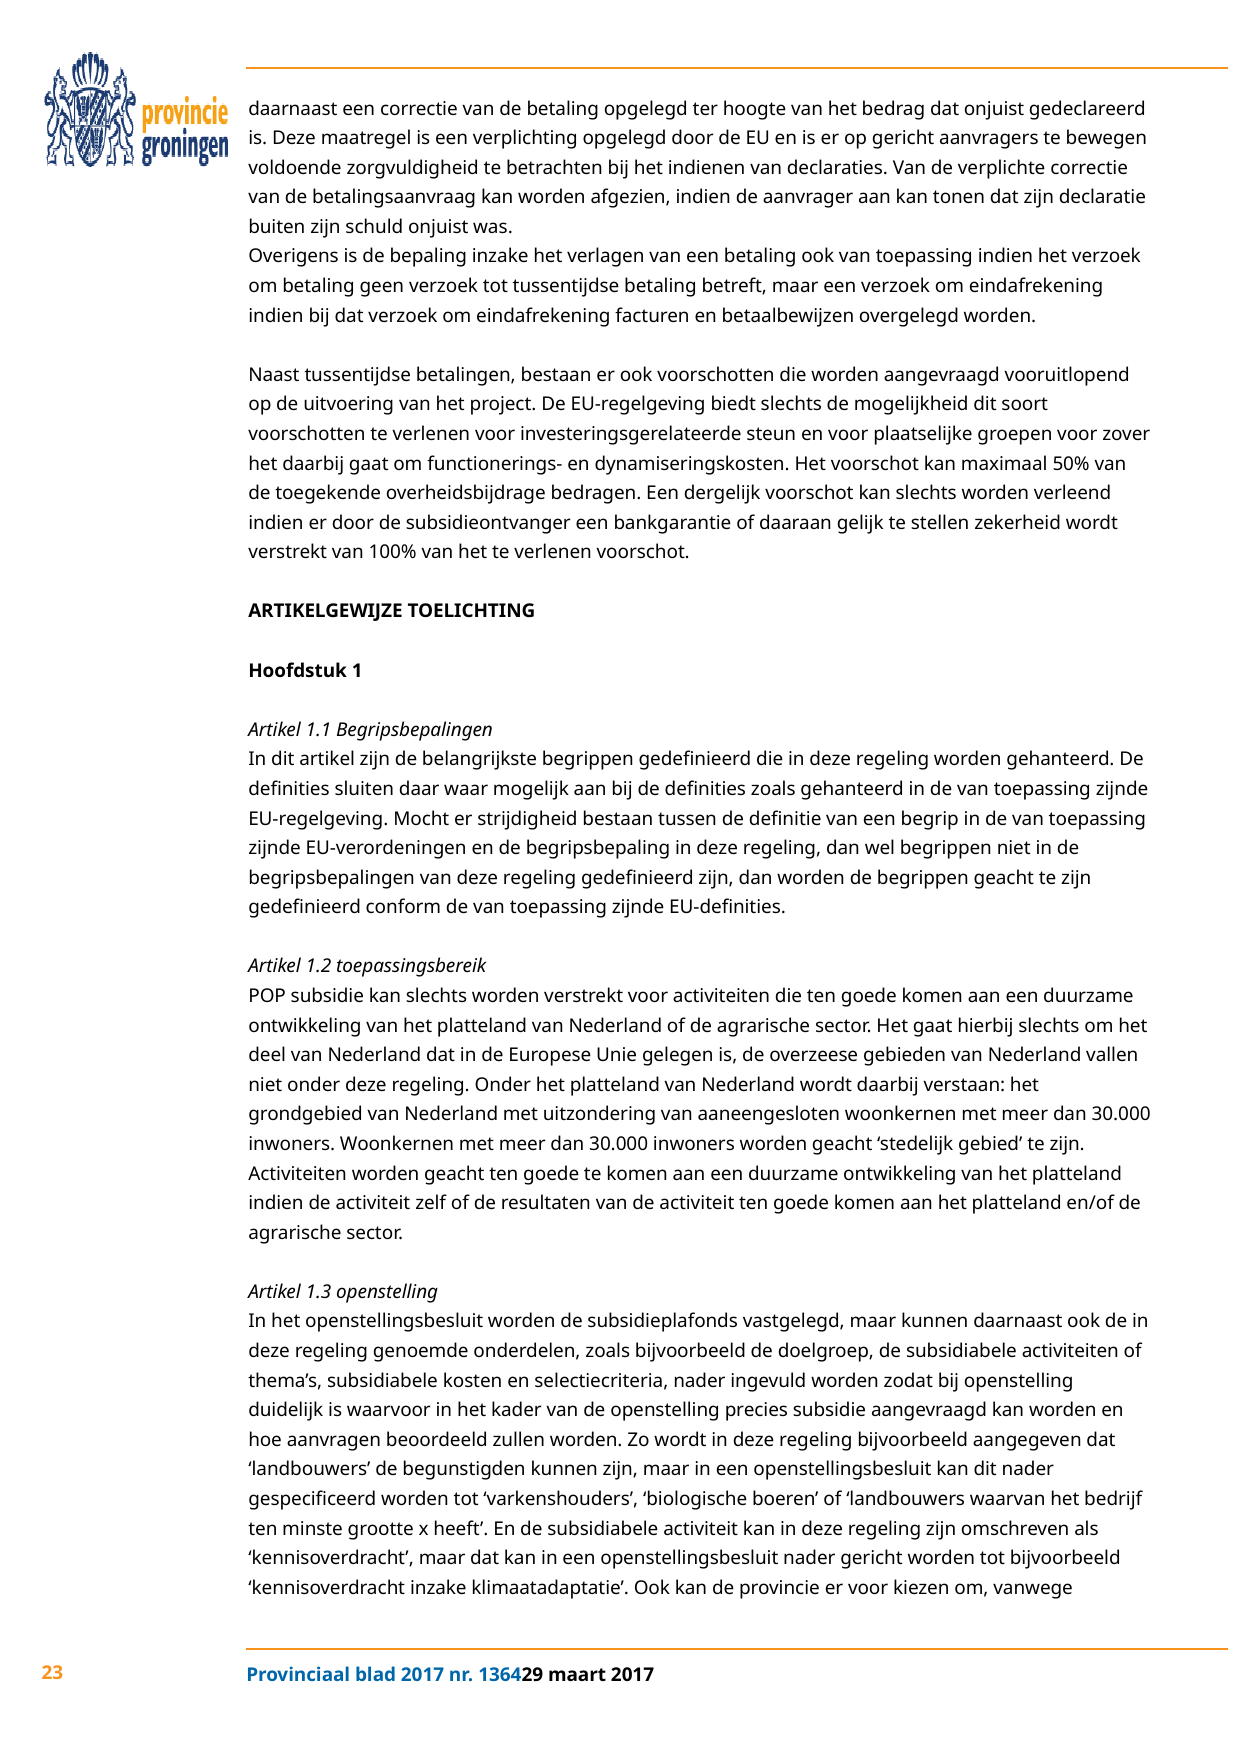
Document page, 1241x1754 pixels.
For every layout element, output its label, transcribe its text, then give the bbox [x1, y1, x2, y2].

picture [41, 47, 231, 172]
text Hoofdstuk 1 [248, 657, 1152, 683]
text Artikel 1.1 Begripsbepalingen [248, 716, 1152, 742]
text Artikel 1.3 openstelling [248, 1278, 1152, 1304]
text Artikel 1.2 toepassingsbereik [248, 953, 1152, 978]
text Naast tussentijdse betalingen, bestaan er ook voorschotten die worden aangevraagd vooruitlopend op de uitvoering van het project. De EU-regelgeving biedt slechts de mogelijkheid dit soort voorschotten te verlenen voor investeringsgerelateerde steun en voor plaatselijke groepen voor zover het daarbij gaat om functionerings- en dynamiseringskosten. Het voorschot kan maximaal 50% van de toegekende overheidsbijdrage bedragen. Een dergelijk voorschot kan slechts worden verleend indien er door de subsidieontvanger een bankgarantie of daaraan gelijk te stellen zekerheid wordt verstrekt van 100% van het te verlenen voorschot. [248, 361, 1152, 564]
text In het openstellingsbesluit worden de subsidieplafonds vastgelegd, maar kunnen daarnaast ook de in deze regeling genoemde onderdelen, zoals bijvoorbeeld de doelgroep, de subsidiabele activiteiten of thema’s, subsidiabele kosten en selectiecriteria, nader ingevuld worden zodat bij openstelling duidelijk is waarvoor in het kader van de openstelling precies subsidie aangevraagd kan worden en hoe aanvragen beoordeeld zullen worden. Zo wordt in deze regeling bijvoorbeeld aangegeven dat ‘landbouwers’ de begunstigden kunnen zijn, maar in een openstellingsbesluit kan dit nader gespecificeerd worden tot ‘varkenshouders’, ‘biologische boeren’ of ‘landbouwers waarvan het bedrijf ten minste grootte x heeft’. En de subsidiabele activiteit kan in deze regeling zijn omschreven als ‘kennisoverdracht’, maar dat kan in een openstellingsbesluit nader gericht worden tot bijvoorbeeld ‘kennisoverdracht inzake klimaatadaptatie’. Ook kan de provincie er voor kiezen om, vanwege [248, 1308, 1152, 1600]
text daarnaast een correctie van de betaling opgelegd ter hoogte van het bedrag dat onjuist gedeclareerd is. Deze maatregel is een verplichting opgelegd door de EU en is er op gericht aanvragers te bewegen voldoende zorgvuldigheid te betrachten bij het indienen van declaraties. Van de verplichte correctie van de betalingsaanvraag kan worden afgezien, indien de aanvrager aan kan tonen dat zijn declaratie buiten zijn schuld onjuist was. [248, 95, 1152, 239]
text In dit artikel zijn de belangrijkste begrippen gedefinieerd die in deze regeling worden gehanteerd. De definities sluiten daar waar mogelijk aan bij de definities zoals gehanteerd in de van toepassing zijnde EU-regelgeving. Mocht er strijdigheid bestaan tussen de definitie van een begrip in de van toepassing zijnde EU-verordeningen en de begripsbepaling in deze regeling, dan wel begrippen niet in de begripsbepalingen van deze regeling gedefinieerd zijn, dan worden de begrippen geacht te zijn gedefinieerd conform de van toepassing zijnde EU-definities. [248, 746, 1152, 919]
text ARTIKELGEWIJZE TOELICHTING [248, 598, 1152, 623]
text Overigens is de bepaling inzake het verlagen van een betaling ook van toepassing indien het verzoek om betaling geen verzoek tot tussentijdse betaling betreft, maar een verzoek om eindafrekening indien bij dat verzoek om eindafrekening facturen en betaalbewijzen overgelegd worden. [248, 243, 1152, 328]
text POP subsidie kan slechts worden verstrekt voor activiteiten die ten goede komen aan een duurzame ontwikkeling van het platteland van Nederland of de agrarische sector. Het gaat hierbij slechts om het deel van Nederland dat in de Europese Unie gelegen is, de overzeese gebieden van Nederland vallen niet onder deze regeling. Onder het platteland van Nederland wordt daarbij verstaan: het grondgebied van Nederland met uitzondering van aaneengesloten woonkernen met meer dan 30.000 inwoners. Woonkernen met meer dan 30.000 inwoners worden geacht ‘stedelijk gebied’ te zijn. Activiteiten worden geacht ten goede te komen aan een duurzame ontwikkeling van het platteland indien de activiteit zelf of de resultaten van de activiteit ten goede komen aan het platteland en/of de agrarische sector. [248, 982, 1152, 1245]
